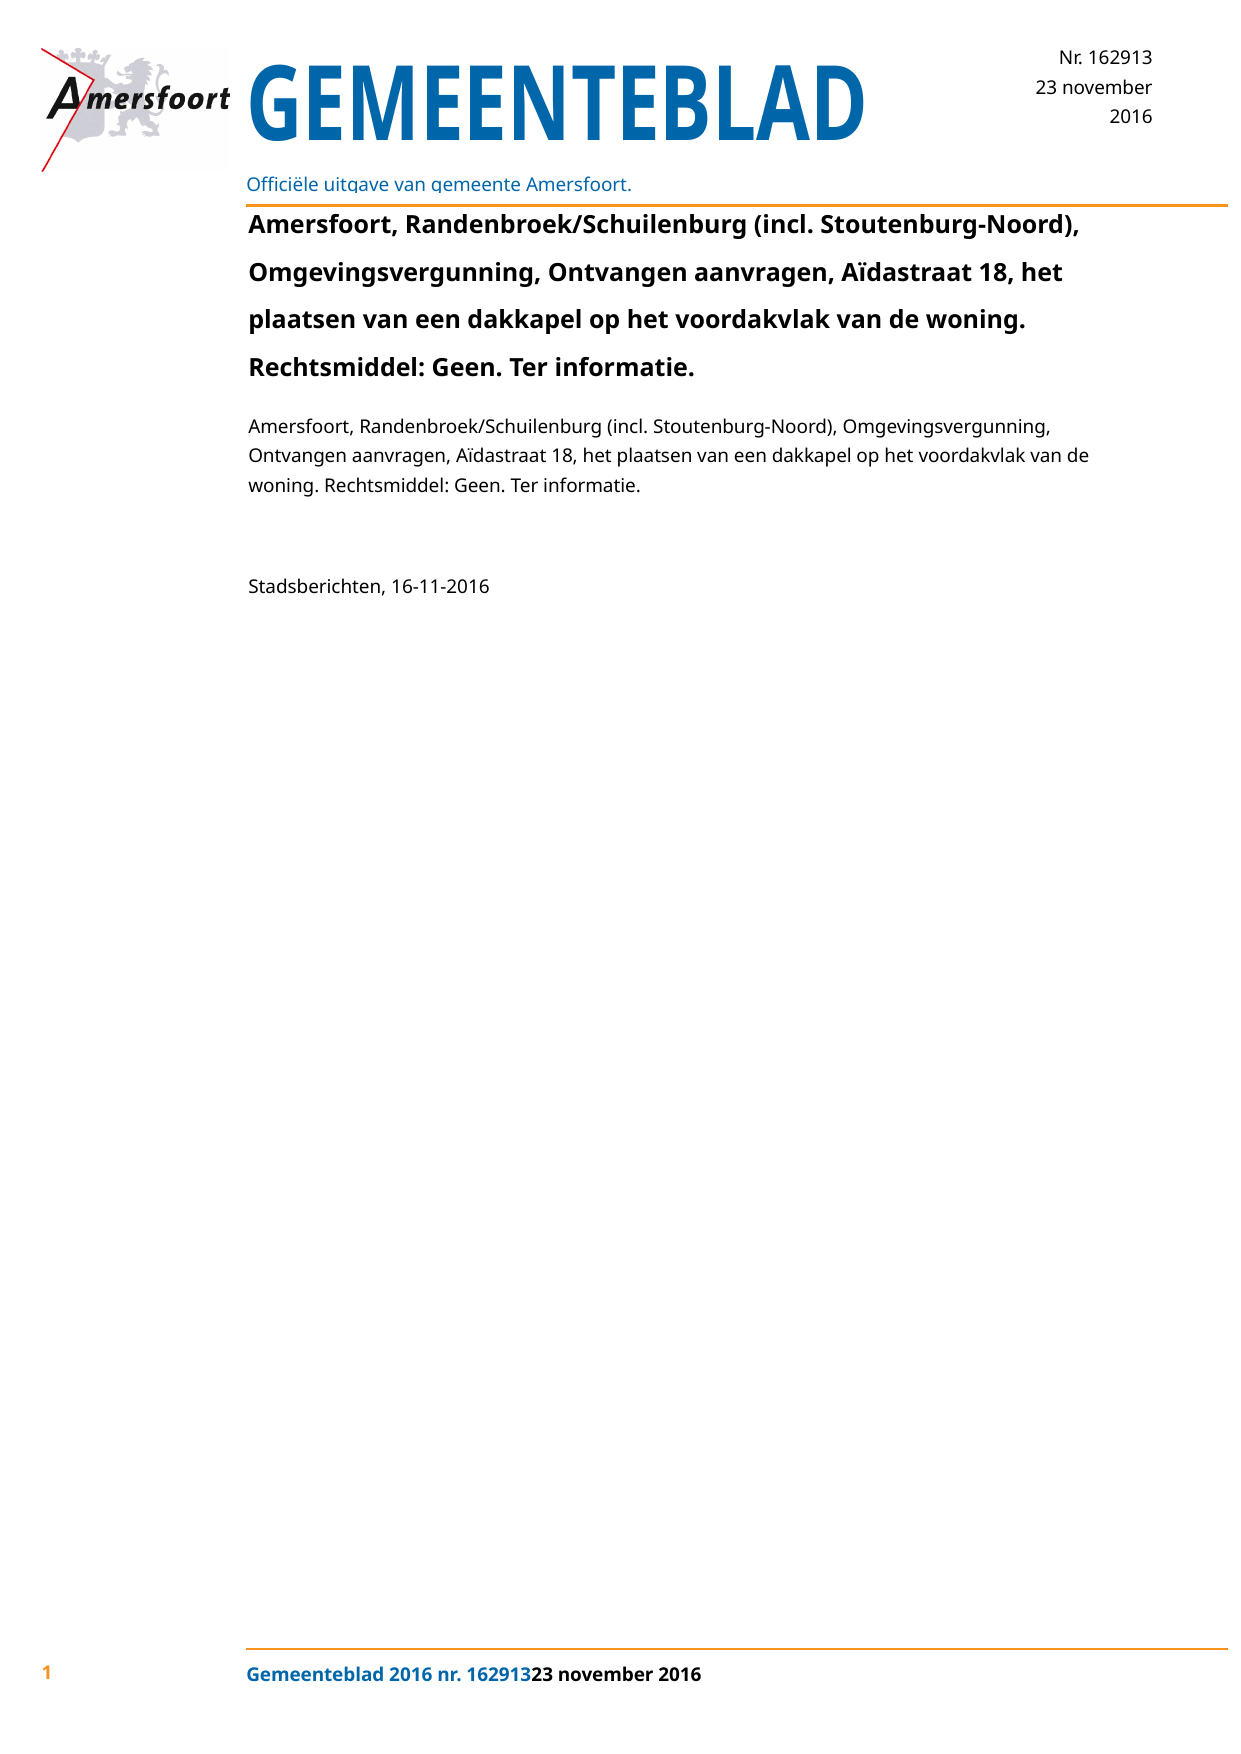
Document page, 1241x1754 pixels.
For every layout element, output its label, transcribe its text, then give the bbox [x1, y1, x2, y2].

text Amersfoort, Randenbroek/Schuilenburg (incl. Stoutenburg-Noord), Omgevingsvergunning, Ontvangen aanvragen, Aïdastraat 18, het plaatsen van een dakkapel op het voordakvlak van de woning. Rechtsmiddel: Geen. Ter informatie. [248, 413, 1152, 498]
picture [41, 47, 231, 172]
text Amersfoort, Randenbroek/Schuilenburg (incl. Stoutenburg-Noord), Omgevingsvergunning, Ontvangen aanvragen, Aïdastraat 18, het plaatsen van een dakkapel op het voordakvlak van de woning. Rechtsmiddel: Geen. Ter informatie. [248, 207, 1152, 384]
text Stadsberichten, 16-11-2016 [248, 573, 1152, 599]
